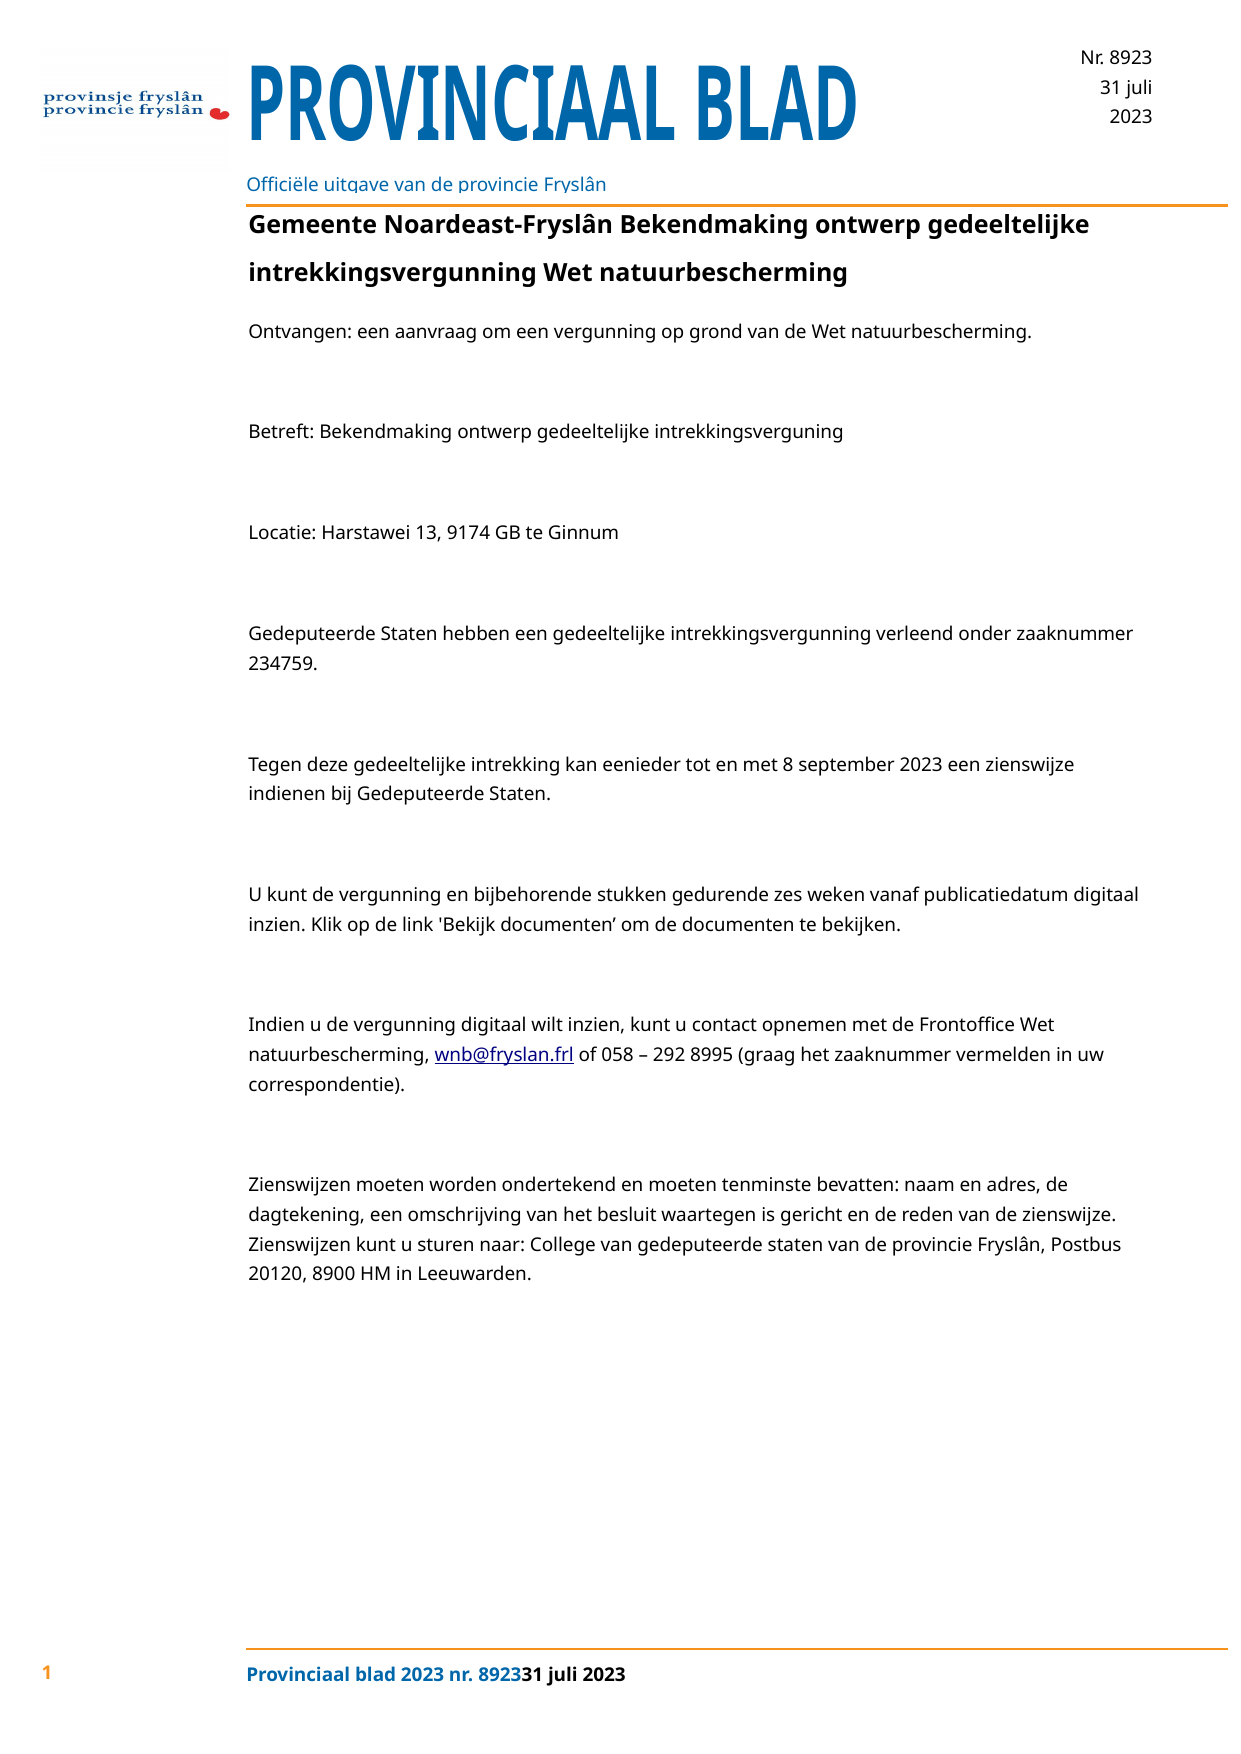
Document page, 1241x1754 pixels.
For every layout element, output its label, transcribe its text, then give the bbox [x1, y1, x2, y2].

text Locatie: Harstawei 13, 9174 GB te Ginnum [248, 519, 1152, 545]
text Indien u de vergunning digitaal wilt inzien, kunt u contact opnemen met de Frontoffice Wet natuurbescherming, wnb@fryslan.frl of 058 – 292 8995 (graag het zaaknummer vermelden in uw correspondentie). [248, 1012, 1152, 1097]
text U kunt de vergunning en bijbehorende stukken gedurende zes weken vanaf publicatiedatum digitaal inzien. Klik op de link 'Bekijk documenten’ om de documenten te bekijken. [248, 881, 1152, 937]
text Tegen deze gedeeltelijke intrekking kan eenieder tot en met 8 september 2023 een zienswijze indienen bij Gedeputeerde Staten. [248, 751, 1152, 806]
text Gemeente Noardeast-Fryslân Bekendmaking ontwerp gedeeltelijke intrekkingsvergunning Wet natuurbescherming [248, 207, 1152, 288]
picture [41, 47, 231, 172]
text Zienswijzen moeten worden ondertekend en moeten tenminste bevatten: naam en adres, de dagtekening, een omschrijving van het besluit waartegen is gericht en de reden van de zienswijze. Zienswijzen kunt u sturen naar: College van gedeputeerde staten van de provincie Fryslân, Postbus 20120, 8900 HM in Leeuwarden. [248, 1172, 1152, 1286]
text Ontvangen: een aanvraag om een vergunning op grond van de Wet natuurbescherming. [248, 318, 1152, 344]
text Gedeputeerde Staten hebben een gedeeltelijke intrekkingsvergunning verleend onder zaaknummer 234759. [248, 620, 1152, 676]
text Betreft: Bekendmaking ontwerp gedeeltelijke intrekkingsverguning [248, 419, 1152, 444]
